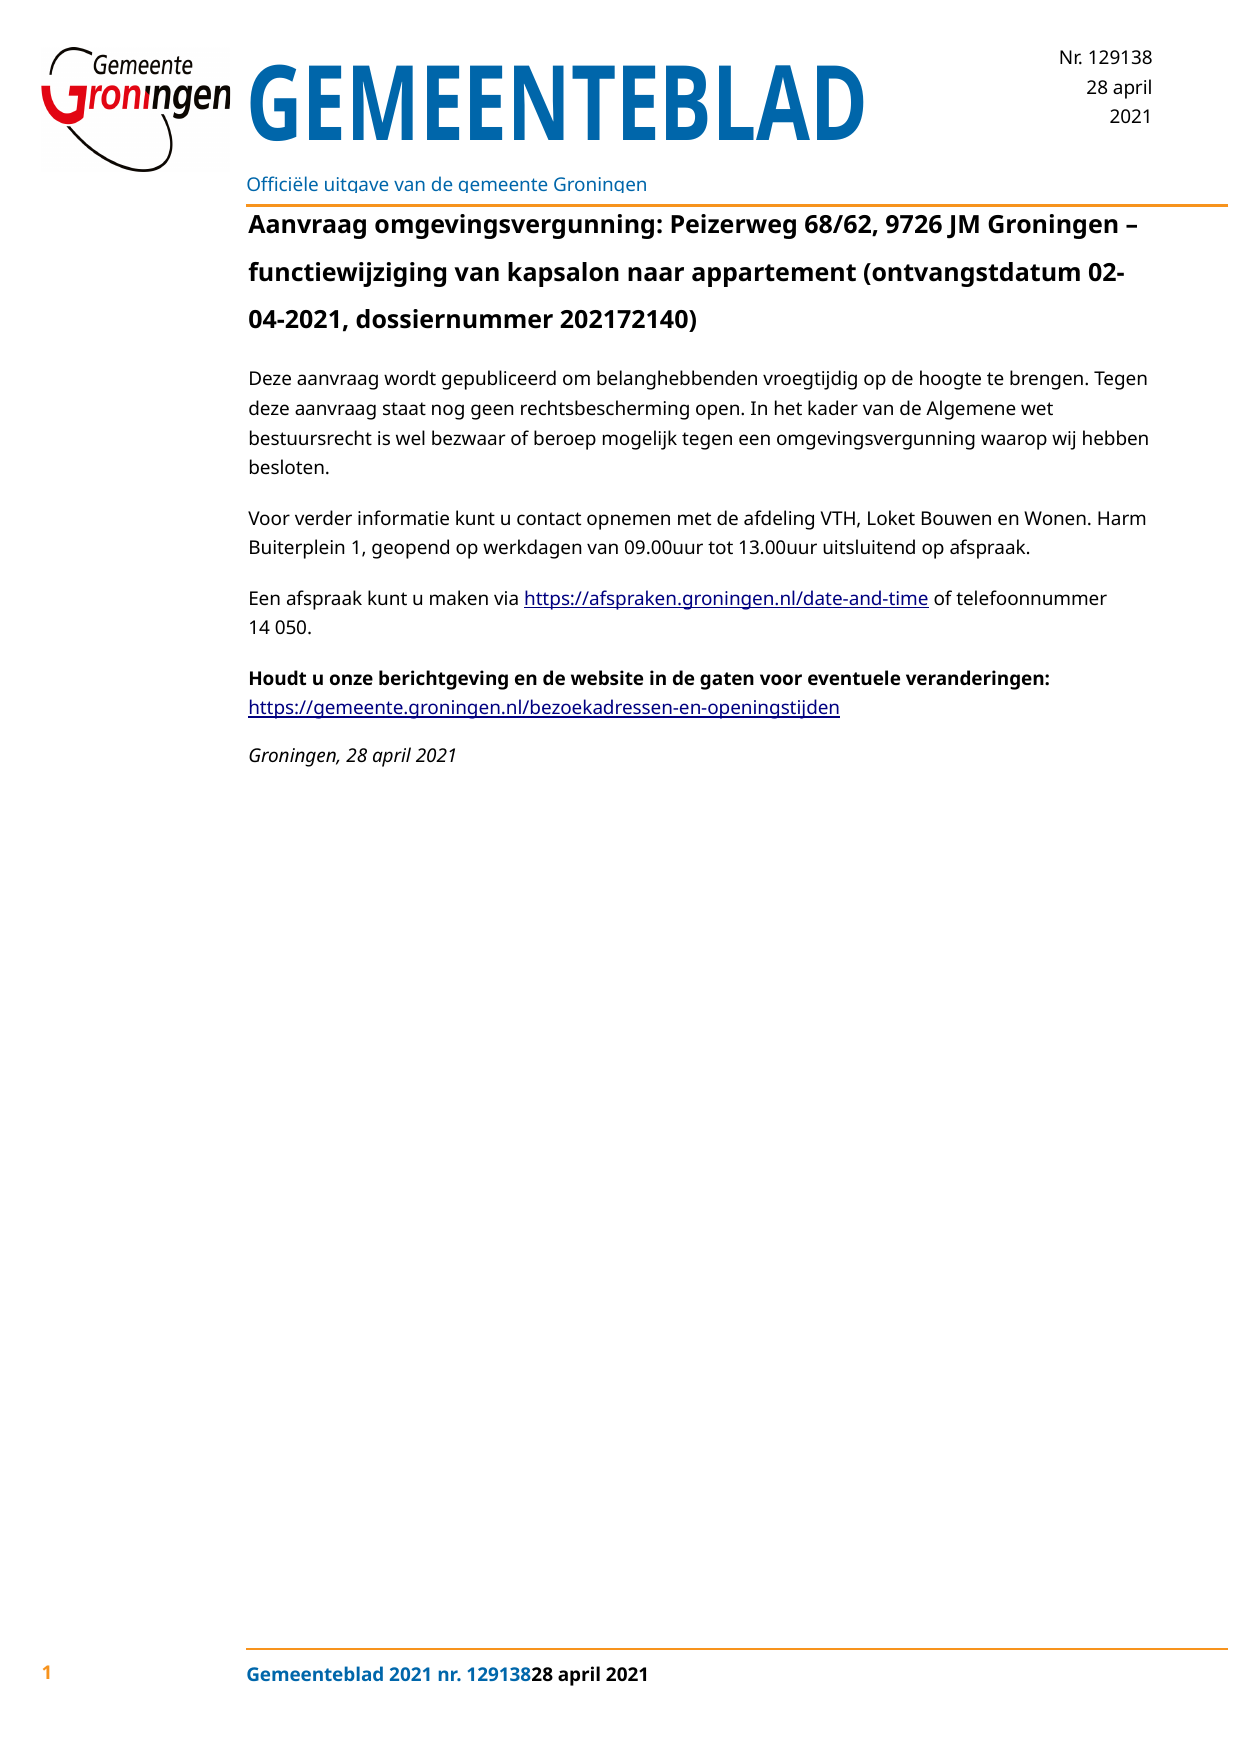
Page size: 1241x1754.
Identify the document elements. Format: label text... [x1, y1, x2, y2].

text Groningen, 28 april 2021 [248, 742, 1152, 768]
picture [41, 47, 231, 172]
text Een afspraak kunt u maken via https://afspraken.groningen.nl/date-and-time of telefoonnummer 14 050. [248, 585, 1152, 640]
text Deze aanvraag wordt gepubliceerd om belanghebbenden vroegtijdig op de hoogte te brengen. Tegen deze aanvraag staat nog geen rechtsbescherming open. In het kader van de Algemene wet bestuursrecht is wel bezwaar of beroep mogelijk tegen een omgevingsvergunning waarop wij hebben besloten. [248, 366, 1152, 480]
text Houdt u onze berichtgeving en de website in de gaten voor eventuele veranderingen: https://gemeente.groningen.nl/bezoekadressen-en-openingstijden [248, 665, 1152, 720]
text Voor verder informatie kunt u contact opnemen met de afdeling VTH, Loket Bouwen en Wonen. Harm Buiterplein 1, geopend op werkdagen van 09.00uur tot 13.00uur uitsluitend op afspraak. [248, 505, 1152, 560]
text Aanvraag omgevingsvergunning: Peizerweg 68/62, 9726 JM Groningen – functiewijziging van kapsalon naar appartement (ontvangstdatum 02-04-2021, dossiernummer 202172140) [248, 207, 1152, 336]
